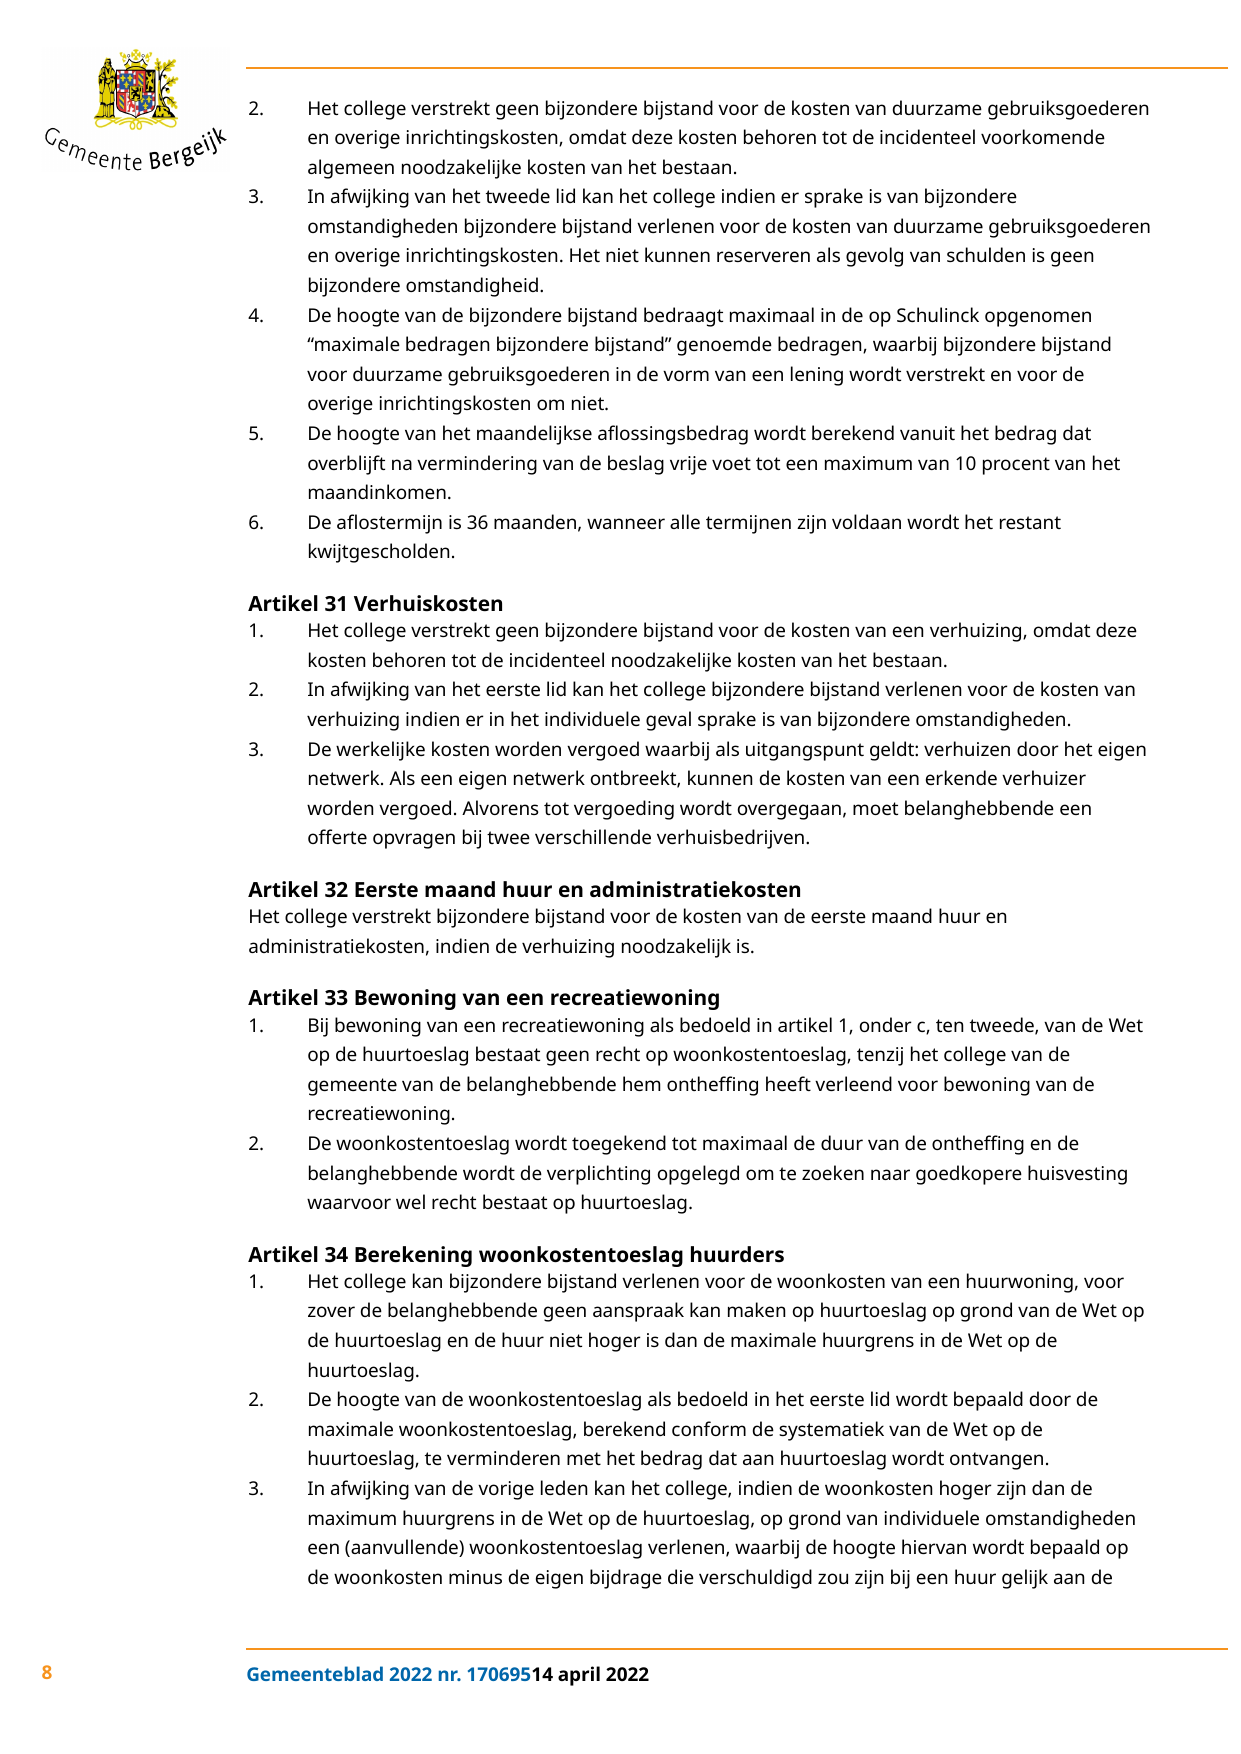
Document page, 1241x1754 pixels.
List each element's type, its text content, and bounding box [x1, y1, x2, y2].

list De werkelijke kosten worden vergoed waarbij als uitgangspunt geldt: verhuizen door het eigen netwerk. Als een eigen netwerk ontbreekt, kunnen de kosten van een erkende verhuizer worden vergoed. Alvorens tot vergoeding wordt overgegaan, moet belanghebbende een offerte opvragen bij twee verschillende verhuisbedrijven. [248, 736, 1152, 850]
list De woonkostentoeslag wordt toegekend tot maximaal de duur van de ontheffing en de belanghebbende wordt de verplichting opgelegd om te zoeken naar goedkopere huisvesting waarvoor wel recht bestaat op huurtoeslag. [248, 1130, 1152, 1215]
list Bij bewoning van een recreatiewoning als bedoeld in artikel 1, onder c, ten tweede, van de Wet op de huurtoeslag bestaat geen recht op woonkostentoeslag, tenzij het college van de gemeente van de belanghebbende hem ontheffing heeft verleend voor bewoning van de recreatiewoning. [248, 1012, 1152, 1126]
text Artikel 32 Eerste maand huur en administratiekosten [248, 875, 1152, 903]
list De aflostermijn is 36 maanden, wanneer alle termijnen zijn voldaan wordt het restant kwijtgescholden. [248, 509, 1152, 564]
list In afwijking van het eerste lid kan het college bijzondere bijstand verlenen voor de kosten van verhuizing indien er in het individuele geval sprake is van bijzondere omstandigheden. [248, 677, 1152, 732]
list In afwijking van het tweede lid kan het college indien er sprake is van bijzondere omstandigheden bijzondere bijstand verlenen voor de kosten van duurzame gebruiksgoederen en overige inrichtingskosten. Het niet kunnen reserveren als gevolg van schulden is geen bijzondere omstandigheid. [248, 183, 1152, 298]
list De hoogte van de bijzondere bijstand bedraagt maximaal in de op Schulinck opgenomen “maximale bedragen bijzondere bijstand” genoemde bedragen, waarbij bijzondere bijstand voor duurzame gebruiksgoederen in de vorm van een lening wordt verstrekt en voor de overige inrichtingskosten om niet. [248, 302, 1152, 416]
list In afwijking van de vorige leden kan het college, indien de woonkosten hoger zijn dan de maximum huurgrens in de Wet op de huurtoeslag, op grond van individuele omstandigheden een (aanvullende) woonkostentoeslag verlenen, waarbij de hoogte hiervan wordt bepaald op de woonkosten minus de eigen bijdrage die verschuldigd zou zijn bij een huur gelijk aan de [248, 1475, 1152, 1590]
list Het college verstrekt geen bijzondere bijstand voor de kosten van een verhuizing, omdat deze kosten behoren tot de incidenteel noodzakelijke kosten van het bestaan. [248, 617, 1152, 673]
text Het college verstrekt bijzondere bijstand voor de kosten van de eerste maand huur en administratiekosten, indien de verhuizing noodzakelijk is. [248, 903, 1152, 959]
picture [41, 47, 231, 172]
list De hoogte van de woonkostentoeslag als bedoeld in het eerste lid wordt bepaald door de maximale woonkostentoeslag, berekend conform de systematiek van de Wet op de huurtoeslag, te verminderen met het bedrag dat aan huurtoeslag wordt ontvangen. [248, 1386, 1152, 1471]
text Artikel 34 Berekening woonkostentoeslag huurders [248, 1240, 1152, 1268]
list De hoogte van het maandelijkse aflossingsbedrag wordt berekend vanuit het bedrag dat overblijft na vermindering van de beslag vrije voet tot een maximum van 10 procent van het maandinkomen. [248, 420, 1152, 505]
text Artikel 31 Verhuiskosten [248, 589, 1152, 617]
list Het college verstrekt geen bijzondere bijstand voor de kosten van duurzame gebruiksgoederen en overige inrichtingskosten, omdat deze kosten behoren tot de incidenteel voorkomende algemeen noodzakelijke kosten van het bestaan. [248, 95, 1152, 180]
text Artikel 33 Bewoning van een recreatiewoning [248, 983, 1152, 1012]
list Het college kan bijzondere bijstand verlenen voor de woonkosten van een huurwoning, voor zover de belanghebbende geen aanspraak kan maken op huurtoeslag op grond van de Wet op de huurtoeslag en de huur niet hoger is dan de maximale huurgrens in de Wet op de huurtoeslag. [248, 1268, 1152, 1383]
